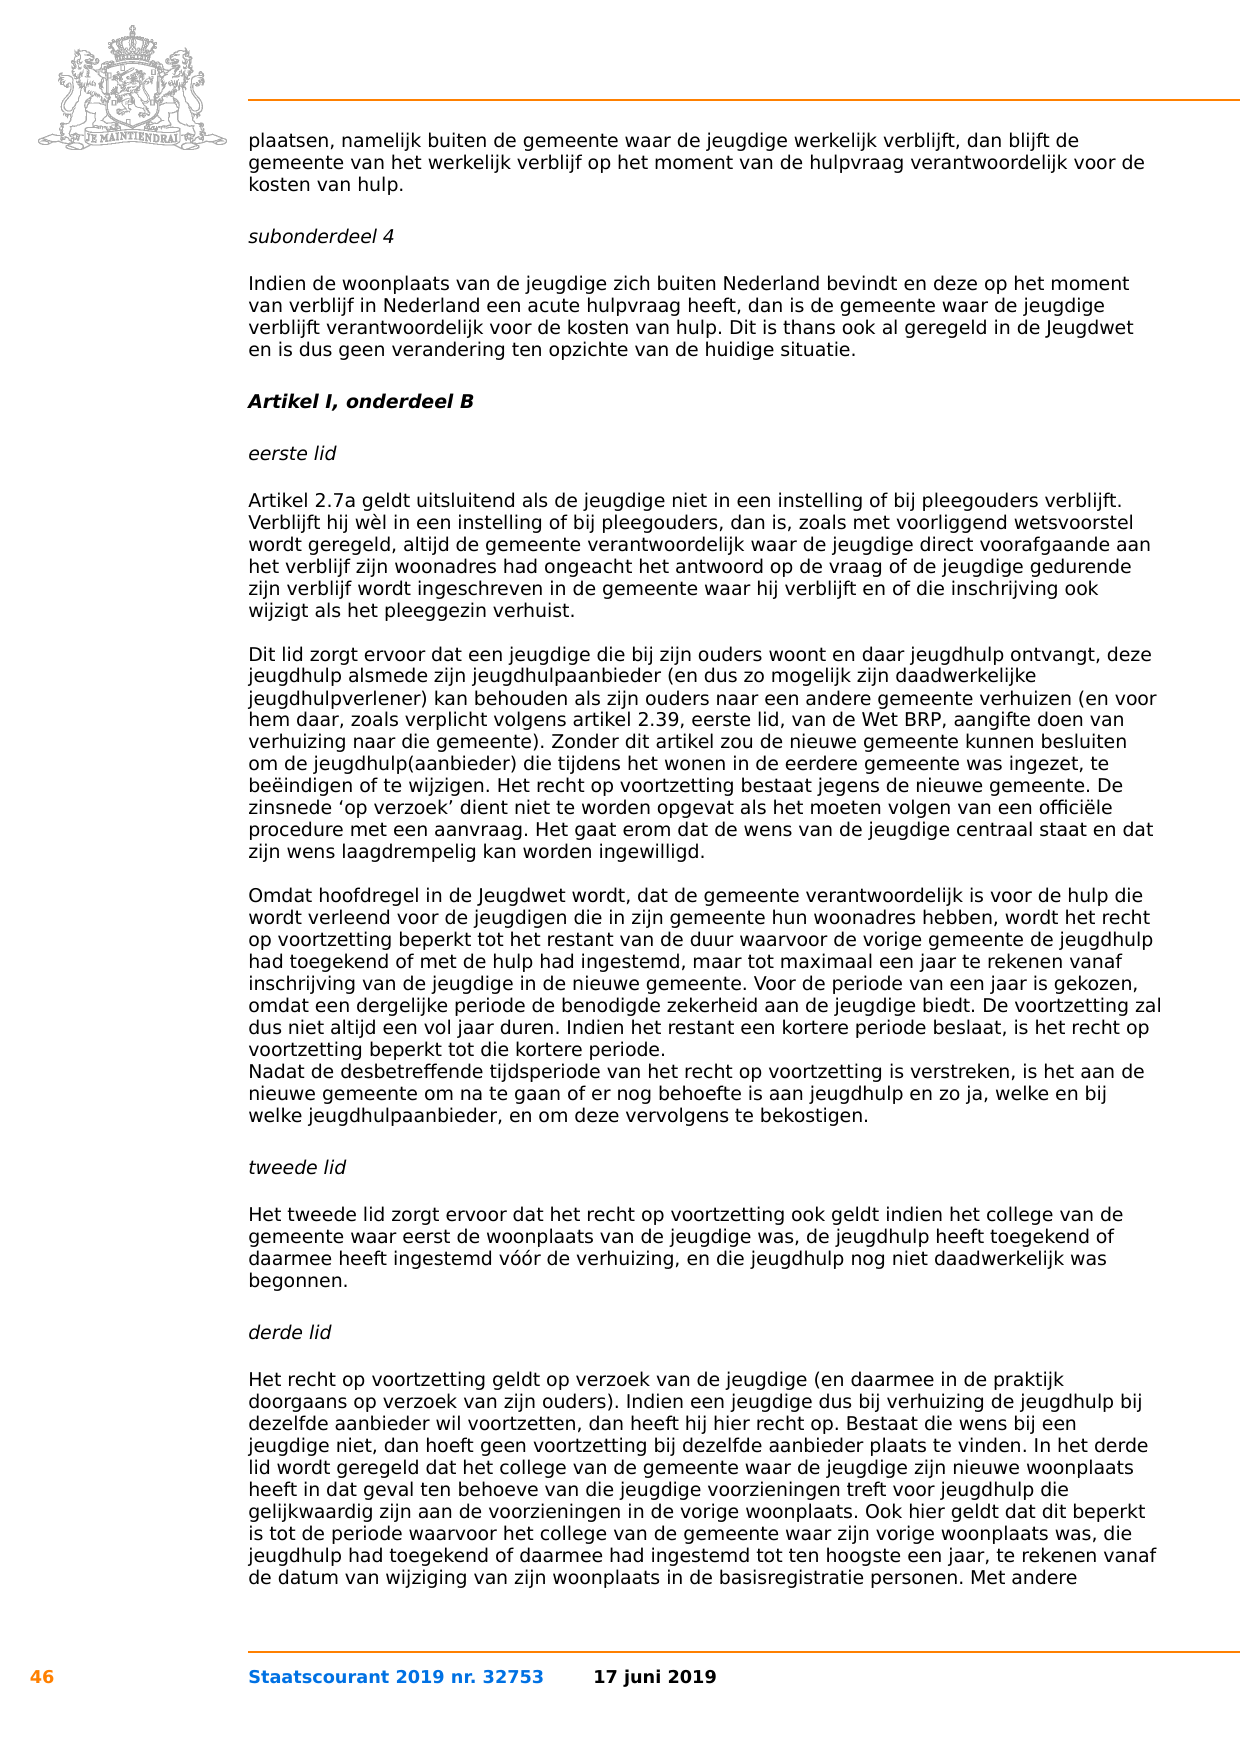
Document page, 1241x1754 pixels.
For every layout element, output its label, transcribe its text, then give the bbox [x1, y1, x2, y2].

text plaatsen, namelijk buiten de gemeente waar de jeugdige werkelijk verblijft, dan blijft de gemeente van het werkelijk verblijf op het moment van de hulpvraag verantwoordelijk voor de kosten van hulp. [248, 130, 1163, 196]
subtitle eerste lid [248, 443, 1163, 465]
text Omdat hoofdregel in de Jeugdwet wordt, dat de gemeente verantwoordelijk is voor de hulp die wordt verleend voor de jeugdigen die in zijn gemeente hun woonadres hebben, wordt het recht op voortzetting beperkt tot het restant van de duur waarvoor de vorige gemeente de jeugdhulp had toegekend of met de hulp had ingestemd, maar tot maximaal een jaar te rekenen vanaf inschrijving van de jeugdige in de nieuwe gemeente. Voor de periode van een jaar is gekozen, omdat een dergelijke periode de benodigde zekerheid aan de jeugdige biedt. De voortzetting zal dus niet altijd een vol jaar duren. Indien het restant een kortere periode beslaat, is het recht op voortzetting beperkt tot die kortere periode. [248, 885, 1163, 1061]
subtitle subonderdeel 4 [248, 226, 1163, 248]
subtitle Artikel I, onderdeel B [248, 391, 1163, 413]
subtitle tweede lid [248, 1157, 1163, 1179]
text Indien de woonplaats van de jeugdige zich buiten Nederland bevindt en deze op het moment van verblijf in Nederland een acute hulpvraag heeft, dan is de gemeente waar de jeugdige verblijft verantwoordelijk voor de kosten van hulp. Dit is thans ook al geregeld in de Jeugdwet en is dus geen verandering ten opzichte van de huidige situatie. [248, 273, 1163, 361]
text Dit lid zorgt ervoor dat een jeugdige die bij zijn ouders woont en daar jeugdhulp ontvangt, deze jeugdhulp alsmede zijn jeugdhulpaanbieder (en dus zo mogelijk zijn daadwerkelijke jeugdhulpverlener) kan behouden als zijn ouders naar een andere gemeente verhuizen (en voor hem daar, zoals verplicht volgens artikel 2.39, eerste lid, van de Wet BRP, aangifte doen van verhuizing naar die gemeente). Zonder dit artikel zou de nieuwe gemeente kunnen besluiten om de jeugdhulp(aanbieder) die tijdens het wonen in de eerdere gemeente was ingezet, te beëindigen of te wijzigen. Het recht op voortzetting bestaat jegens de nieuwe gemeente. De zinsnede ‘op verzoek’ dient niet te worden opgevat als het moeten volgen van een officiële procedure met een aanvraag. Het gaat erom dat de wens van de jeugdige centraal staat en dat zijn wens laagdrempelig kan worden ingewilligd. [248, 643, 1163, 863]
text Het tweede lid zorgt ervoor dat het recht op voortzetting ook geldt indien het college van de gemeente waar eerst de woonplaats van de jeugdige was, de jeugdhulp heeft toegekend of daarmee heeft ingestemd vóór de verhuizing, en die jeugdhulp nog niet daadwerkelijk was begonnen. [248, 1204, 1163, 1292]
subtitle derde lid [248, 1322, 1163, 1344]
text Het recht op voortzetting geldt op verzoek van de jeugdige (en daarmee in de praktijk doorgaans op verzoek van zijn ouders). Indien een jeugdige dus bij verhuizing de jeugdhulp bij dezelfde aanbieder wil voortzetten, dan heeft hij hier recht op. Bestaat die wens bij een jeugdige niet, dan hoeft geen voortzetting bij dezelfde aanbieder plaats te vinden. In het derde lid wordt geregeld dat het college van de gemeente waar de jeugdige zijn nieuwe woonplaats heeft in dat geval ten behoeve van die jeugdige voorzieningen treft voor jeugdhulp die gelijkwaardig zijn aan de voorzieningen in de vorige woonplaats. Ook hier geldt dat dit beperkt is tot de periode waarvoor het college van de gemeente waar zijn vorige woonplaats was, die jeugdhulp had toegekend of daarmee had ingestemd tot ten hoogste een jaar, te rekenen vanaf de datum van wijziging van zijn woonplaats in de basisregistratie personen. Met andere [248, 1369, 1163, 1588]
text Artikel 2.7a geldt uitsluitend als de jeugdige niet in een instelling of bij pleegouders verblijft. Verblijft hij wèl in een instelling of bij pleegouders, dan is, zoals met voorliggend wetsvoorstel wordt geregeld, altijd de gemeente verantwoordelijk waar de jeugdige direct voorafgaande aan het verblijf zijn woonadres had ongeacht het antwoord op de vraag of de jeugdige gedurende zijn verblijf wordt ingeschreven in de gemeente waar hij verblijft en of die inschrijving ook wijzigt als het pleeggezin verhuist. [248, 490, 1163, 622]
text Nadat de desbetreffende tijdsperiode van het recht op voortzetting is verstreken, is het aan de nieuwe gemeente om na te gaan of er nog behoefte is aan jeugdhulp en zo ja, welke en bij welke jeugdhulpaanbieder, en om deze vervolgens te bekostigen. [248, 1061, 1163, 1127]
picture [38, 25, 227, 150]
